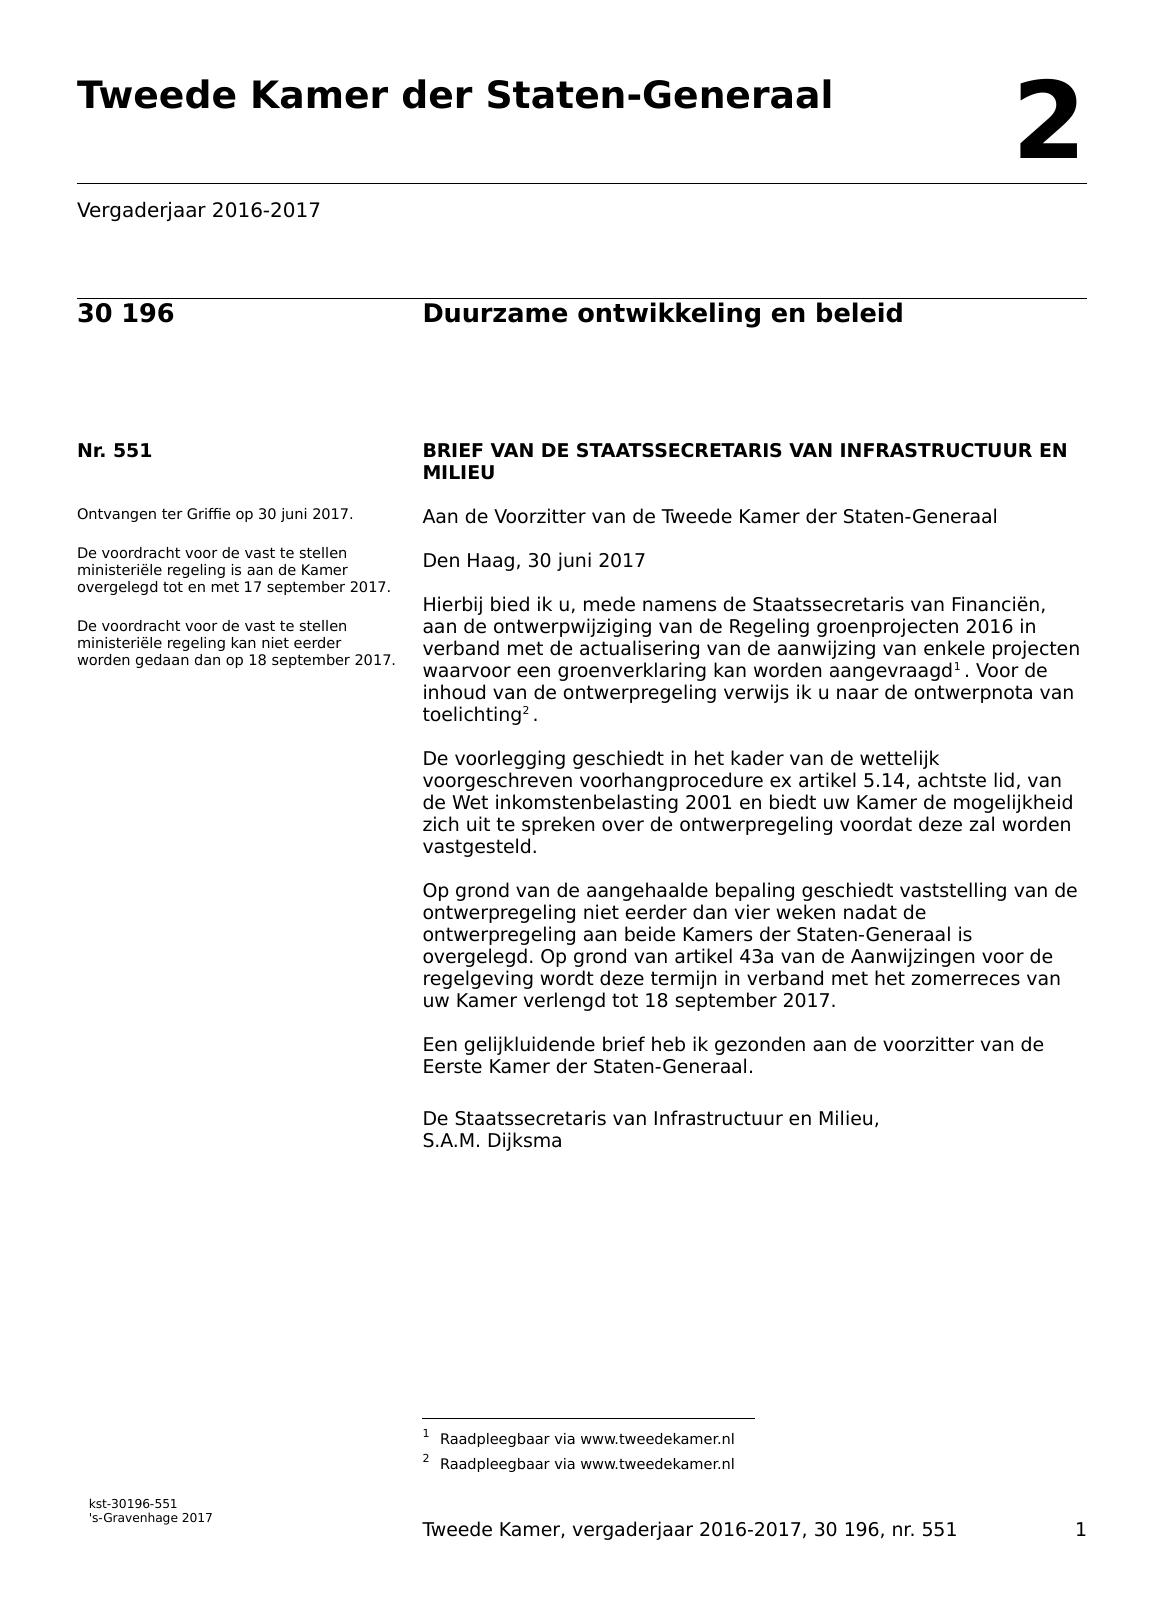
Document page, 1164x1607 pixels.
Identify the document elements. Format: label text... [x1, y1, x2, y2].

text Raadpleegbaar via www.tweedekamer.nl [422, 1427, 1087, 1449]
text Op grond van de aangehaalde bepaling geschiedt vaststelling van de ontwerpregeling niet eerder dan vier weken nadat de ontwerpregeling aan beide Kamers der Staten-Generaal is overgelegd. Op grond van artikel 43a van de Aanwijzingen voor de regelgeving wordt deze termijn in verband met het zomerreces van uw Kamer verlengd tot 18 september 2017. [422, 880, 1087, 1012]
text Hierbij bied ik u, mede namens de Staatssecretaris van Financiën, aan de ontwerpwijziging van de Regeling groenprojecten 2016 in verband met de actualisering van de aanwijzing van enkele projecten waarvoor een groenverklaring kan worden aangevraagd. Voor de inhoud van de ontwerpregeling verwijs ik u naar de ontwerpnota van toelichting. [422, 594, 1087, 726]
text [77, 596, 399, 618]
text De Staatssecretaris van Infrastructuur en Milieu, S.A.M. Dijksma [422, 1108, 1087, 1152]
table_cell Vergaderjaar 2016-2017 [77, 184, 1087, 298]
text De voordracht voor de vast te stellen ministeriële regeling kan niet eerder worden gedaan dan op 18 september 2017. [77, 618, 399, 668]
text De voordracht voor de vast te stellen ministeriële regeling is aan de Kamer overgelegd tot en met 17 september 2017. [77, 545, 399, 596]
text Ontvangen ter Griffie op 30 juni 2017. [77, 506, 399, 523]
text Raadpleegbaar via www.tweedekamer.nl [422, 1452, 1087, 1474]
text Een gelijkluidende brief heb ik gezonden aan de voorzitter van de Eerste Kamer der Staten-Generaal. [422, 1034, 1087, 1078]
text kst-30196-551 [88, 1497, 323, 1511]
text Den Haag, 30 juni 2017 [422, 550, 1087, 572]
subtitle Nr. 551 BRIEF VAN DE STAATSSECRETARIS VAN INFRASTRUCTUUR EN MILIEU [77, 440, 1087, 484]
text Aan de Voorzitter van de Tweede Kamer der Staten-Generaal [422, 506, 1087, 528]
text 's-Gravenhage 2017 [88, 1511, 323, 1525]
text De voorlegging geschiedt in het kader van de wettelijk voorgeschreven voorhangprocedure ex artikel 5.14, achtste lid, van de Wet inkomstenbelasting 2001 en biedt uw Kamer de mogelijkheid zich uit te spreken over de ontwerpregeling voordat deze zal worden vastgesteld. [422, 748, 1087, 858]
subtitle 30 196 Duurzame ontwikkeling en beleid [77, 299, 1087, 329]
table_header 2 [886, 59, 1087, 183]
text [77, 523, 399, 545]
table_header Tweede Kamer der Staten-Generaal [77, 59, 886, 183]
